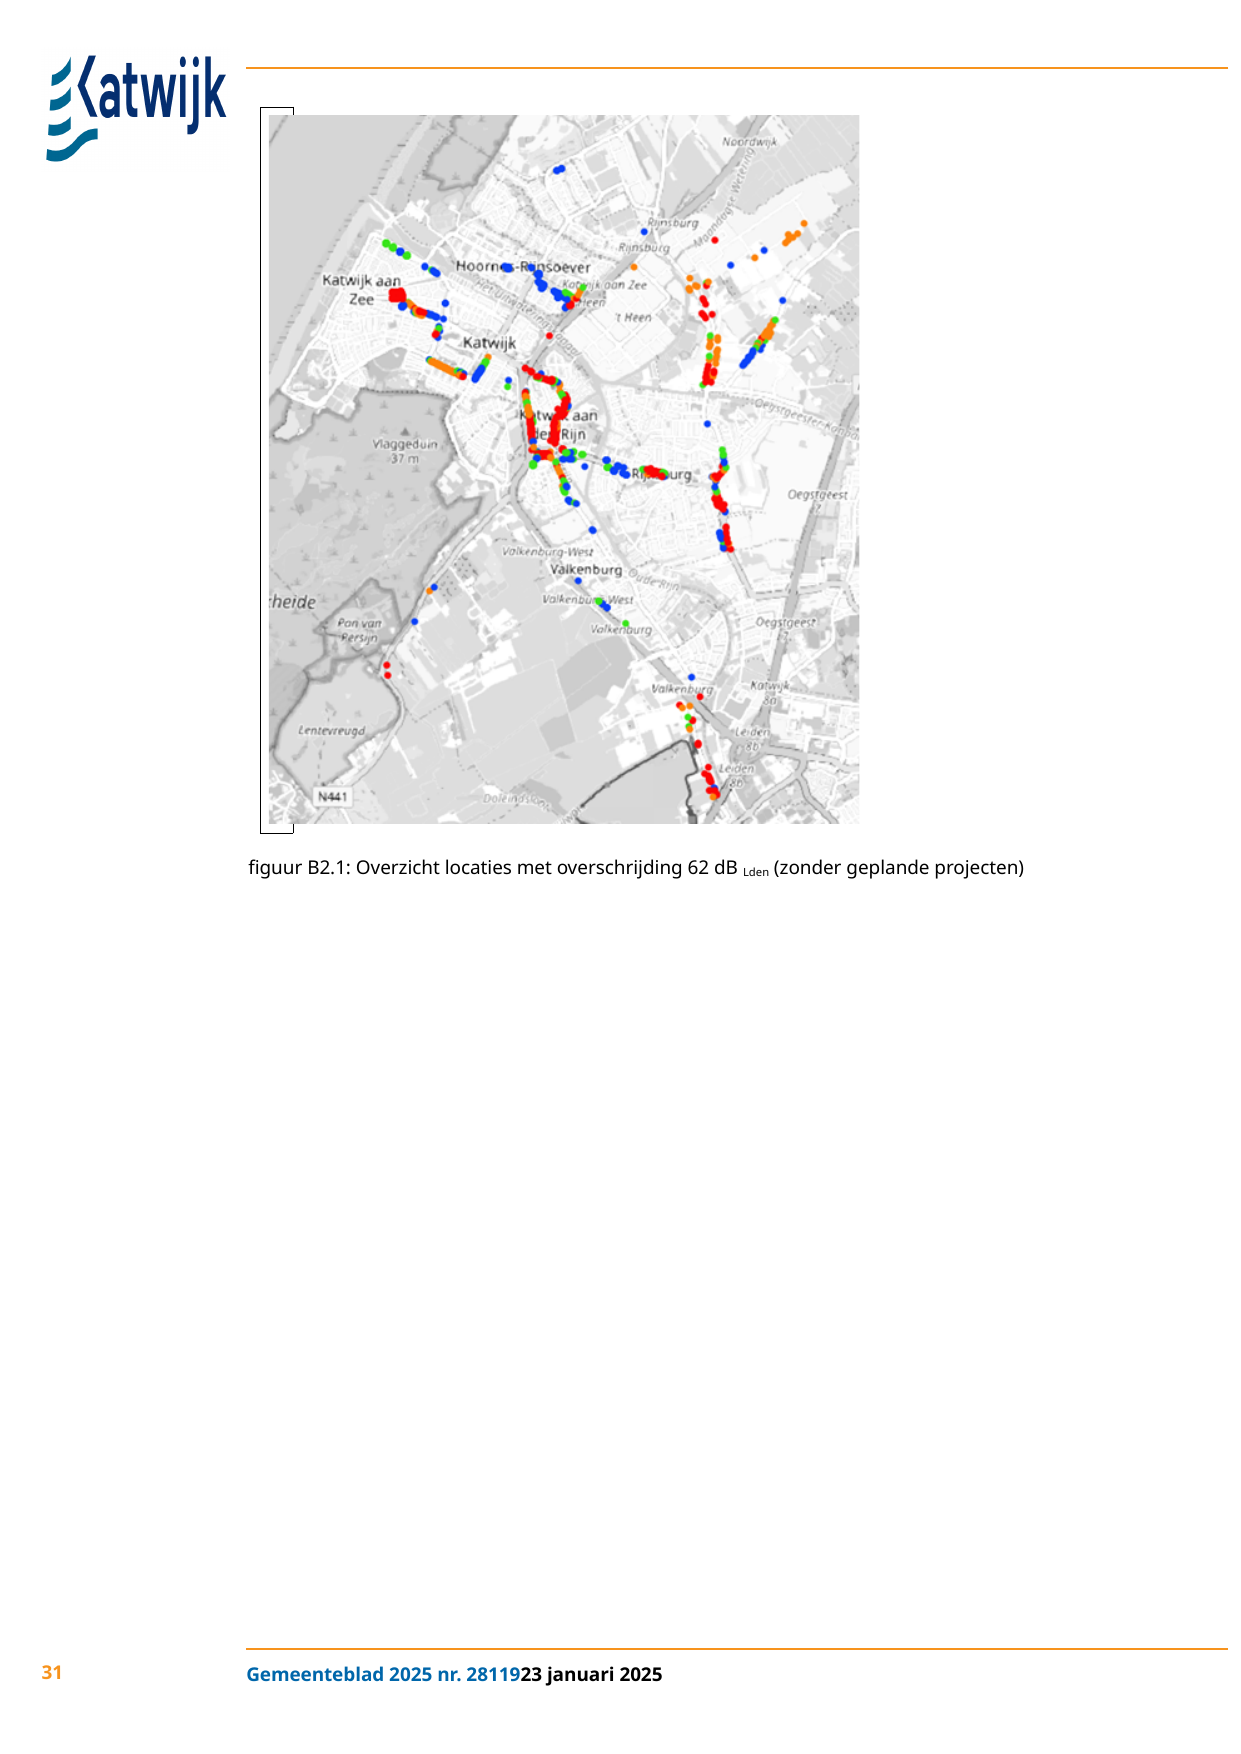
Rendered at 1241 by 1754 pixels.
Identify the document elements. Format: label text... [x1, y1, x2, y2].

picture [41, 47, 231, 172]
text figuur B2.1: Overzicht locaties met overschrijding 62 dB Lden (zonder geplande projecten) [248, 854, 1152, 880]
picture [268, 115, 860, 824]
